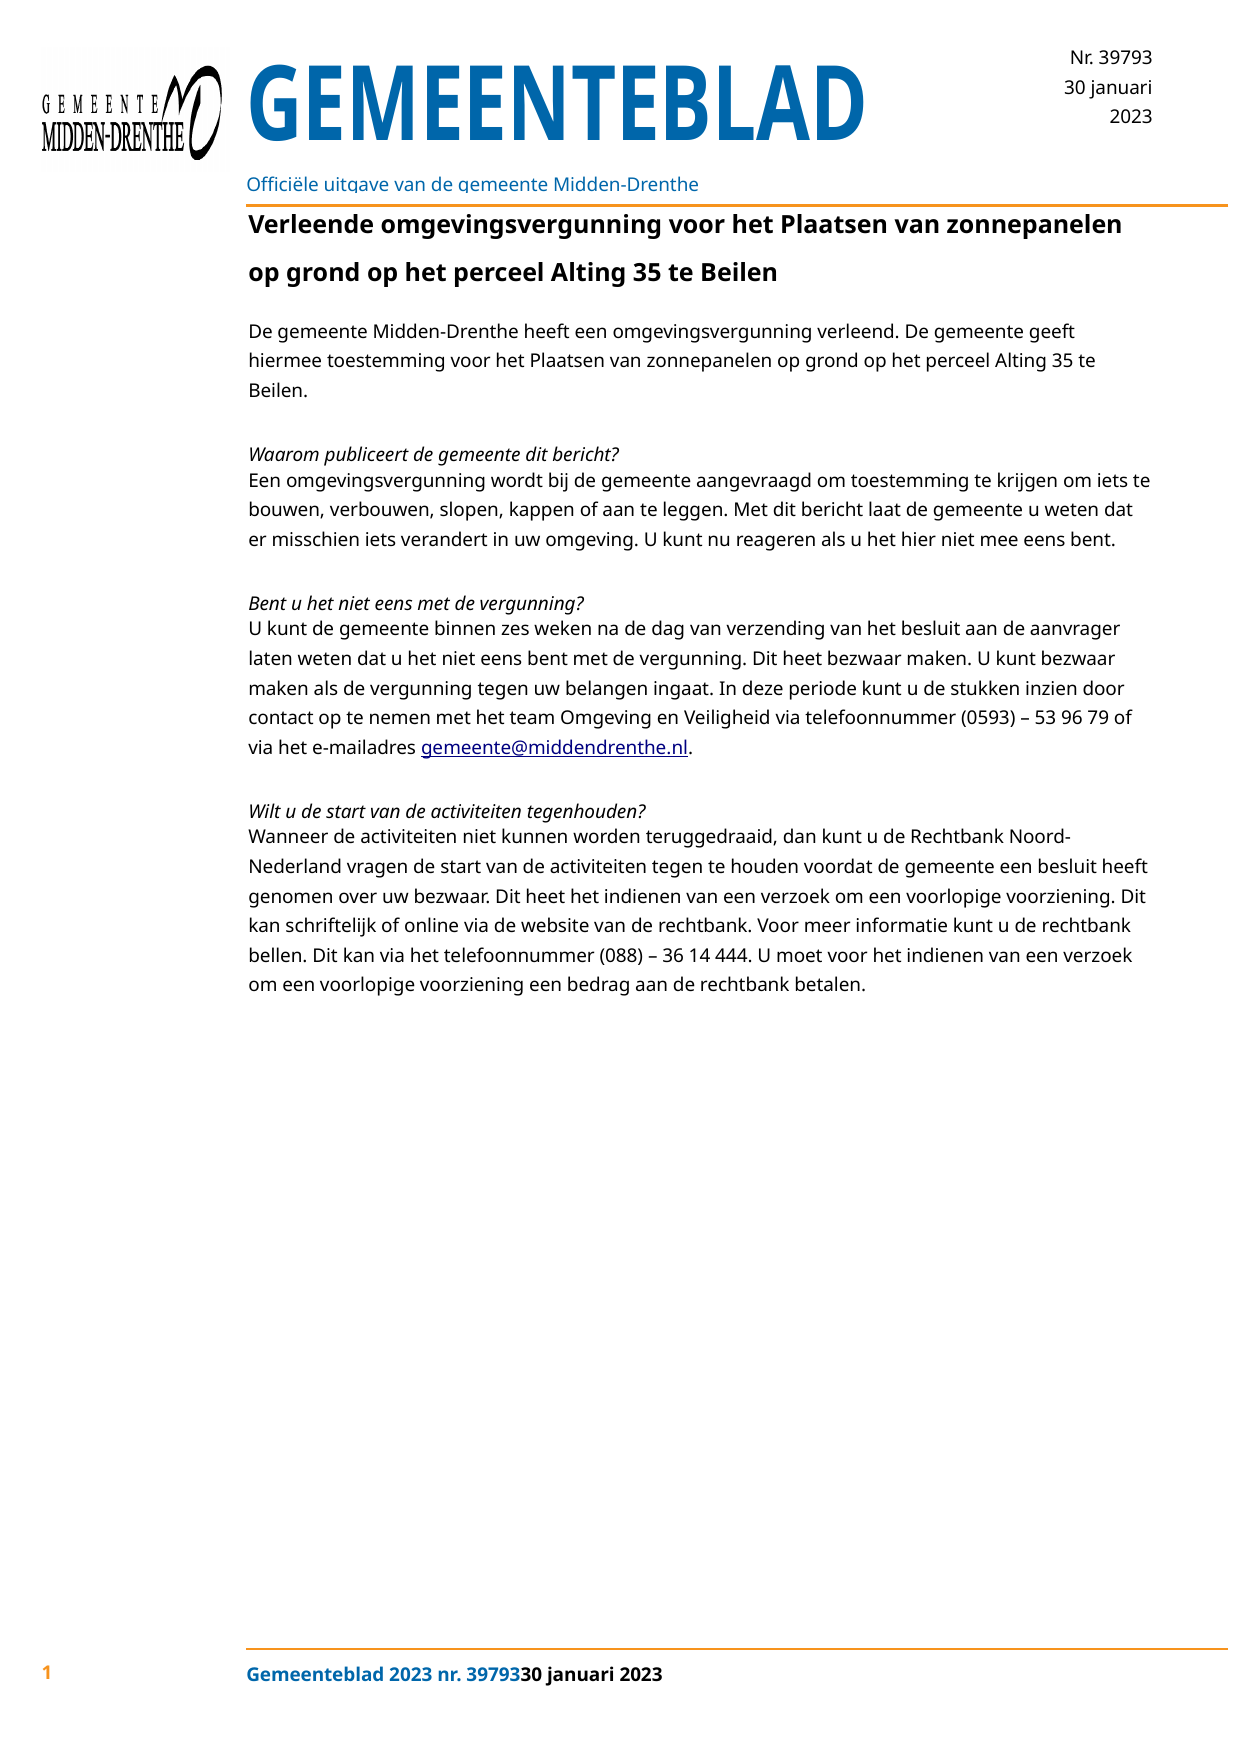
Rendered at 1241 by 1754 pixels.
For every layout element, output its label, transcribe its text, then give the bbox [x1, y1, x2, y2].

text Wanneer de activiteiten niet kunnen worden teruggedraaid, dan kunt u de Rechtbank Noord-Nederland vragen de start van de activiteiten tegen te houden voordat de gemeente een besluit heeft genomen over uw bezwaar. Dit heet het indienen van een verzoek om een voorlopige voorziening. Dit kan schriftelijk of online via de website van de rechtbank. Voor meer informatie kunt u de rechtbank bellen. Dit kan via het telefoonnummer (088) – 36 14 444. U moet voor het indienen van een verzoek om een voorlopige voorziening een bedrag aan de rechtbank betalen. [248, 824, 1152, 997]
text Wilt u de start van de activiteiten tegenhouden? [248, 798, 1152, 824]
text Bent u het niet eens met de vergunning? [248, 590, 1152, 616]
text Verleende omgevingsvergunning voor het Plaatsen van zonnepanelen op grond op het perceel Alting 35 te Beilen [248, 207, 1152, 288]
text De gemeente Midden-Drenthe heeft een omgevingsvergunning verleend. De gemeente geeft hiermee toestemming voor het Plaatsen van zonnepanelen op grond op het perceel Alting 35 te Beilen. [248, 318, 1152, 403]
picture [41, 47, 231, 172]
text Waarom publiceert de gemeente dit bericht? [248, 441, 1152, 467]
text U kunt de gemeente binnen zes weken na de dag van verzending van het besluit aan de aanvrager laten weten dat u het niet eens bent met de vergunning. Dit heet bezwaar maken. U kunt bezwaar maken als de vergunning tegen uw belangen ingaat. In deze periode kunt u de stukken inzien door contact op te nemen met het team Omgeving en Veiligheid via telefoonnummer (0593) – 53 96 79 of via het e-mailadres gemeente@middendrenthe.nl. [248, 616, 1152, 760]
text Een omgevingsvergunning wordt bij de gemeente aangevraagd om toestemming te krijgen om iets te bouwen, verbouwen, slopen, kappen of aan te leggen. Met dit bericht laat de gemeente u weten dat er misschien iets verandert in uw omgeving. U kunt nu reageren als u het hier niet mee eens bent. [248, 467, 1152, 552]
